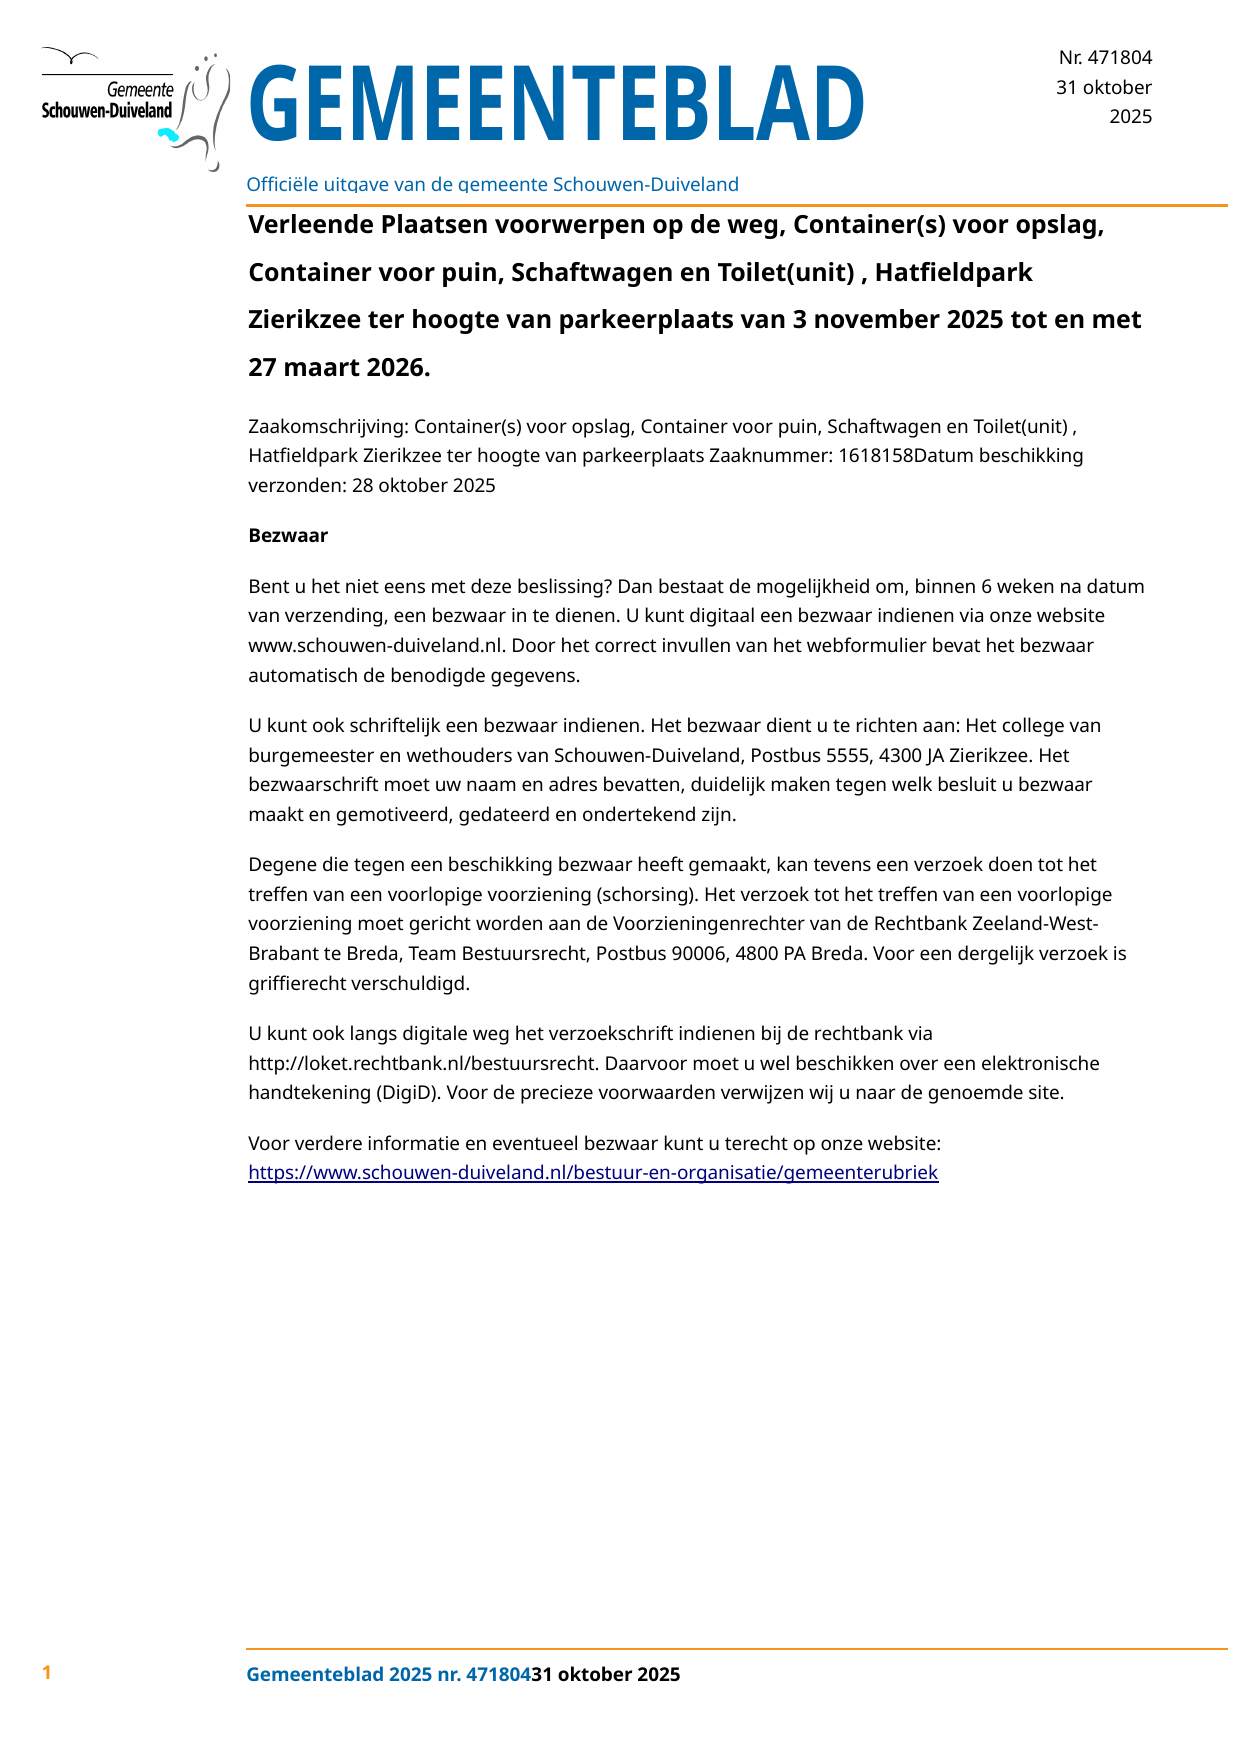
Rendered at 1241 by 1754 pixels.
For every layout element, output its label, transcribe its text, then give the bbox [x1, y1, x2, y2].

text Zaakomschrijving: Container(s) voor opslag, Container voor puin, Schaftwagen en Toilet(unit) , Hatfieldpark Zierikzee ter hoogte van parkeerplaats Zaaknummer: 1618158Datum beschikking verzonden: 28 oktober 2025 [248, 413, 1152, 498]
text Verleende Plaatsen voorwerpen op de weg, Container(s) voor opslag, Container voor puin, Schaftwagen en Toilet(unit) , Hatfieldpark Zierikzee ter hoogte van parkeerplaats van 3 november 2025 tot en met 27 maart 2026. [248, 207, 1152, 384]
text Voor verdere informatie en eventueel bezwaar kunt u terecht op onze website: https://www.schouwen-duiveland.nl/bestuur-en-organisatie/gemeenterubriek [248, 1130, 1152, 1185]
text Degene die tegen een beschikking bezwaar heeft gemaakt, kan tevens een verzoek doen tot het treffen van een voorlopige voorziening (schorsing). Het verzoek tot het treffen van een voorlopige voorziening moet gericht worden aan de Voorzieningenrechter van de Rechtbank Zeeland-West-Brabant te Breda, Team Bestuursrecht, Postbus 90006, 4800 PA Breda. Voor een dergelijk verzoek is griffierecht verschuldigd. [248, 851, 1152, 996]
text Bent u het niet eens met deze beslissing? Dan bestaat de mogelijkheid om, binnen 6 weken na datum van verzending, een bezwaar in te dienen. U kunt digitaal een bezwaar indienen via onze website www.schouwen-duiveland.nl. Door het correct invullen van het webformulier bevat het bezwaar automatisch de benodigde gegevens. [248, 573, 1152, 688]
text U kunt ook langs digitale weg het verzoekschrift indienen bij de rechtbank via http://loket.rechtbank.nl/bestuursrecht. Daarvoor moet u wel beschikken over een elektronische handtekening (DigiD). Voor de precieze voorwaarden verwijzen wij u naar de genoemde site. [248, 1020, 1152, 1105]
picture [41, 47, 231, 172]
text U kunt ook schriftelijk een bezwaar indienen. Het bezwaar dient u te richten aan: Het college van burgemeester en wethouders van Schouwen-Duiveland, Postbus 5555, 4300 JA Zierikzee. Het bezwaarschrift moet uw naam en adres bevatten, duidelijk maken tegen welk besluit u bezwaar maakt en gemotiveerd, gedateerd en ondertekend zijn. [248, 712, 1152, 827]
text Bezwaar [248, 523, 1152, 548]
